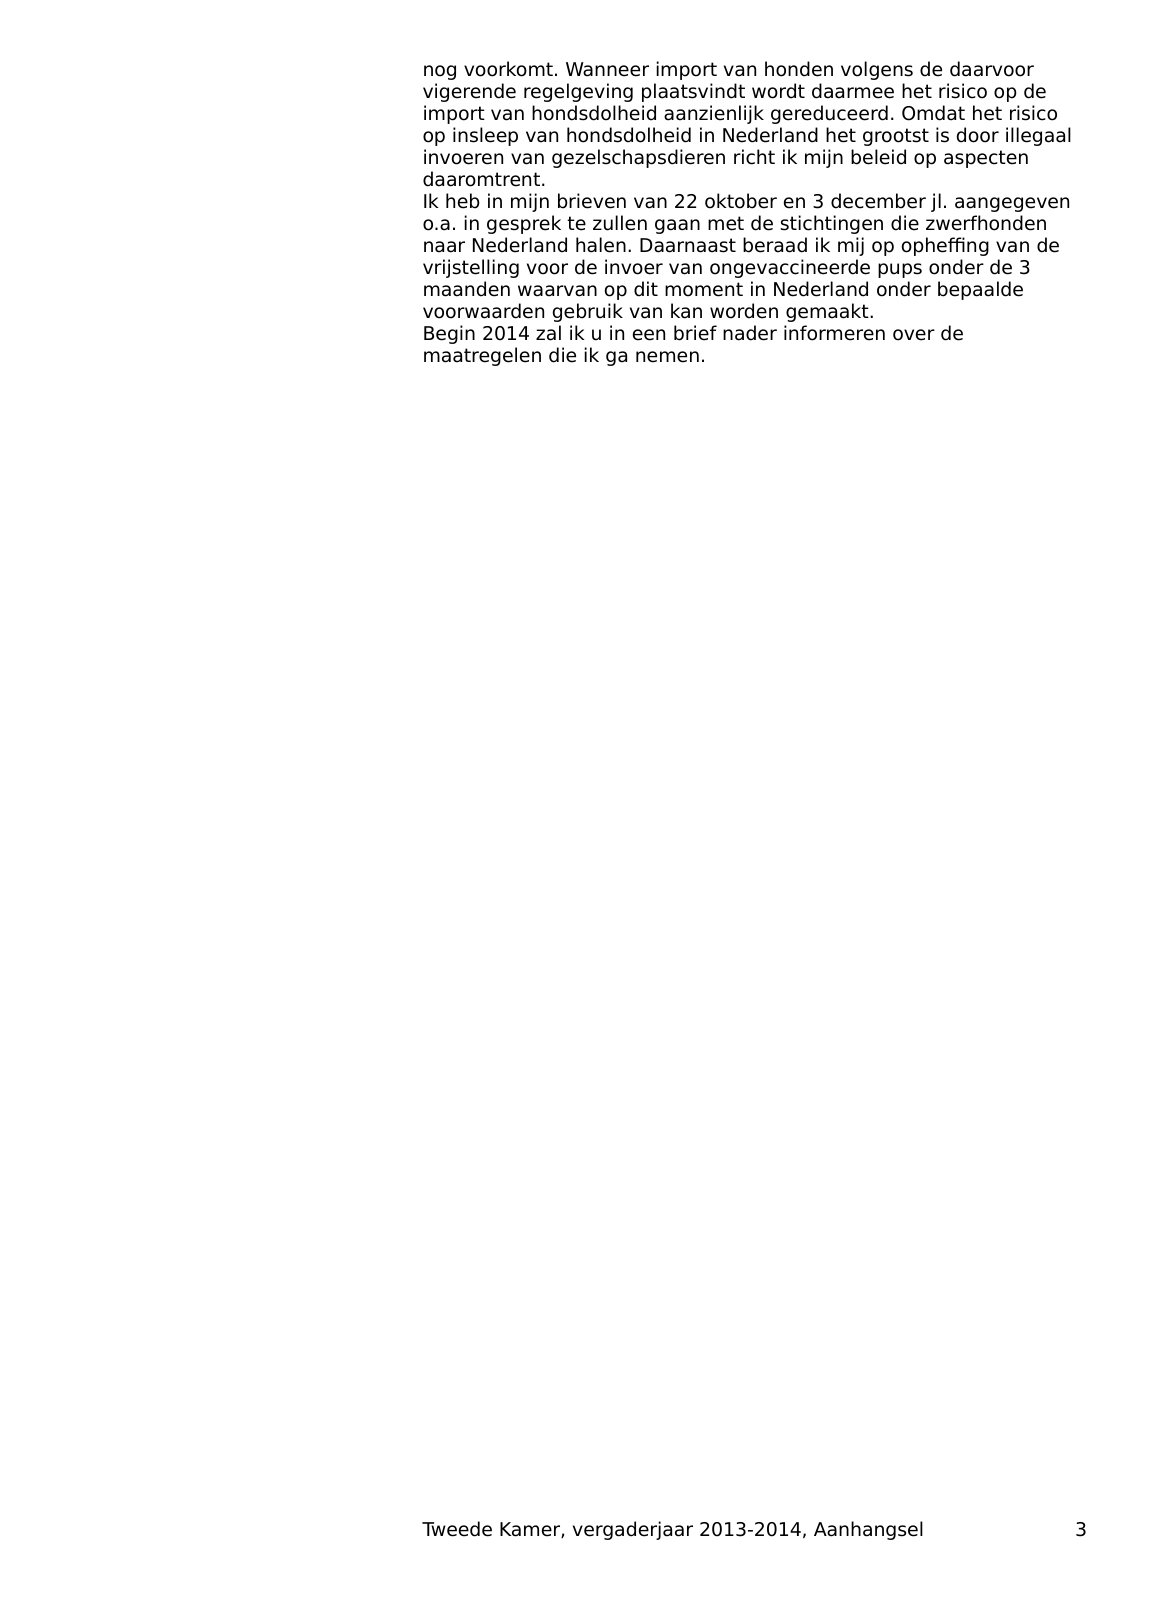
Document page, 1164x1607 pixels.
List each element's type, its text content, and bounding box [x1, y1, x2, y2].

text Ik heb in mijn brieven van 22 oktober en 3 december jl. aangegeven o.a. in gesprek te zullen gaan met de stichtingen die zwerfhonden naar Nederland halen. Daarnaast beraad ik mij op opheffing van de vrijstelling voor de invoer van ongevaccineerde pups onder de 3 maanden waarvan op dit moment in Nederland onder bepaalde voorwaarden gebruik van kan worden gemaakt. [422, 191, 1087, 323]
text nog voorkomt. Wanneer import van honden volgens de daarvoor vigerende regelgeving plaatsvindt wordt daarmee het risico op de import van hondsdolheid aanzienlijk gereduceerd. Omdat het risico op insleep van hondsdolheid in Nederland het grootst is door illegaal invoeren van gezelschapsdieren richt ik mijn beleid op aspecten daaromtrent. [422, 59, 1087, 191]
text Begin 2014 zal ik u in een brief nader informeren over de maatregelen die ik ga nemen. [422, 323, 1087, 367]
